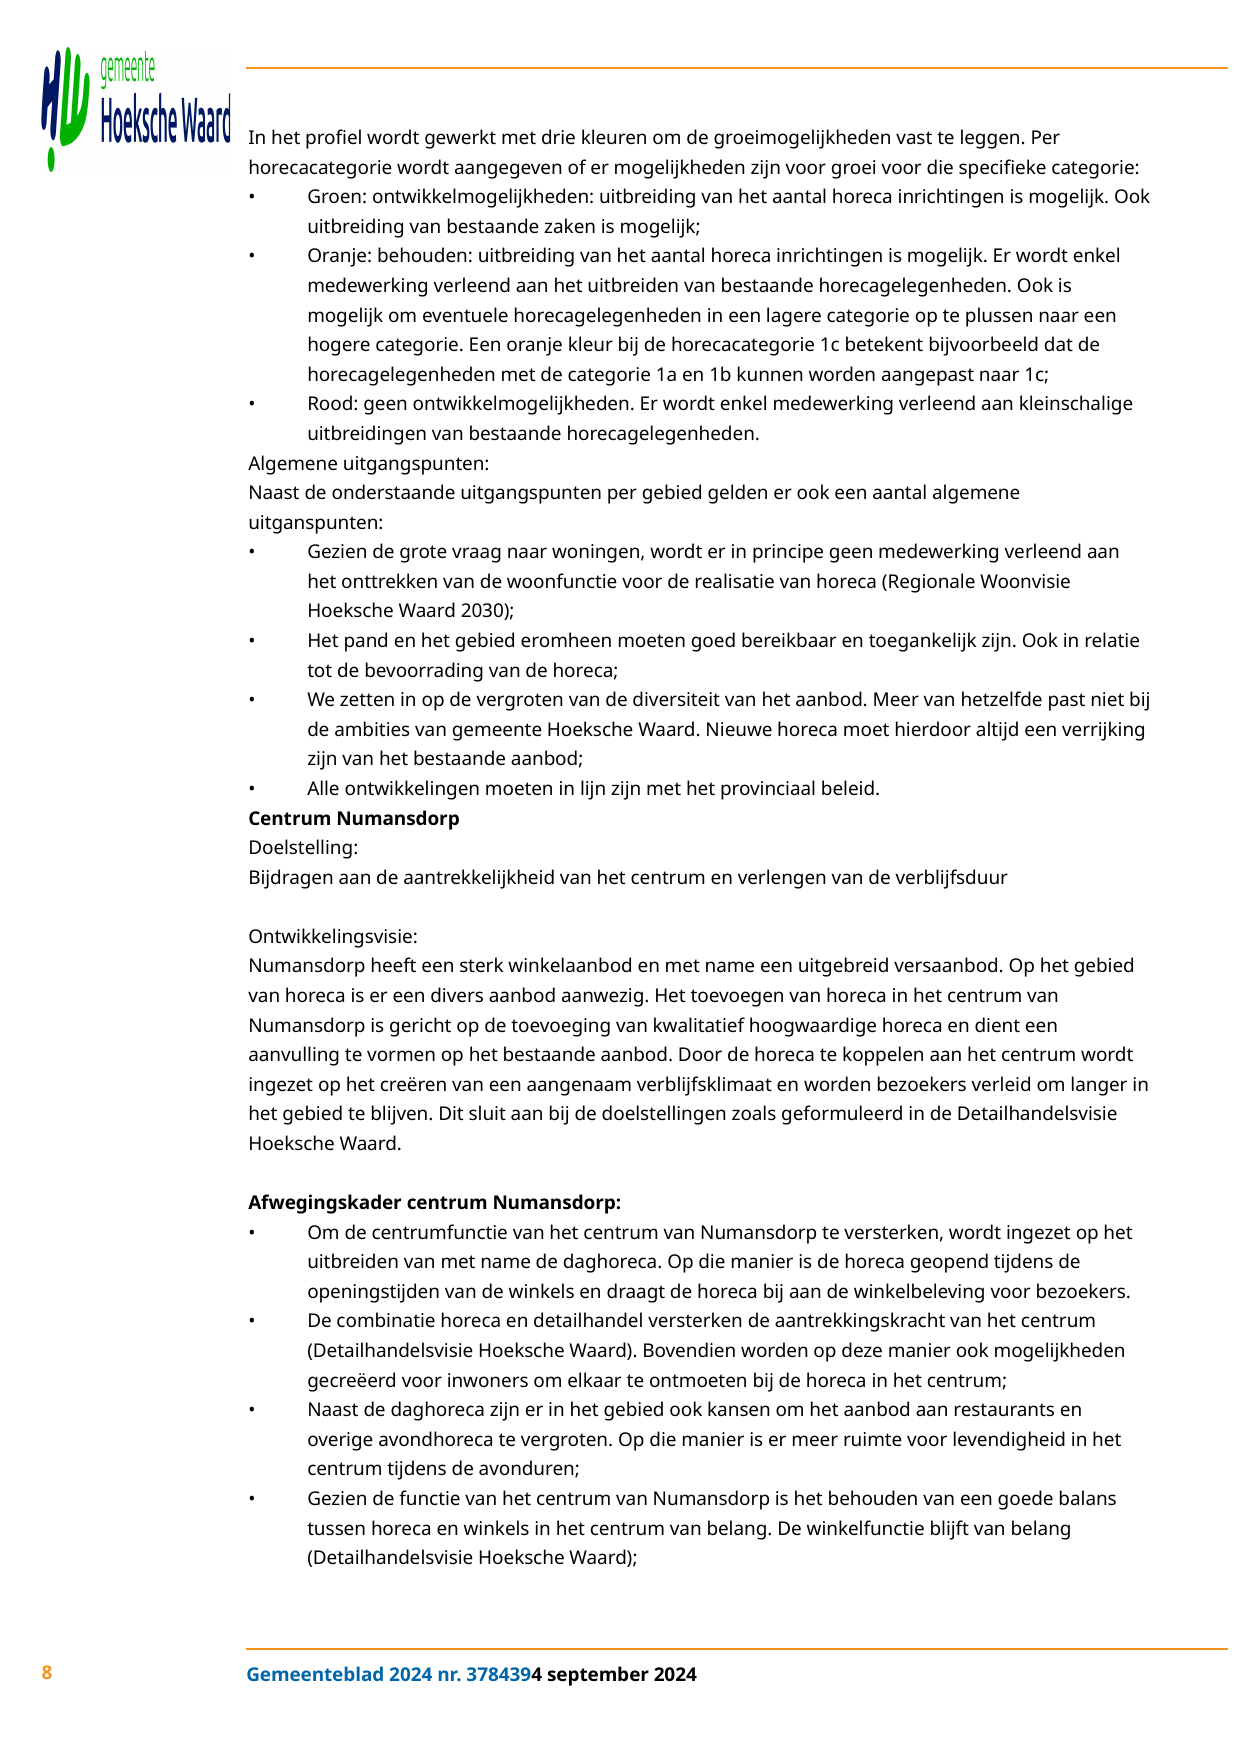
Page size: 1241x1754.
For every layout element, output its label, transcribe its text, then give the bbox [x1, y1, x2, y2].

text Naast de onderstaande uitgangspunten per gebied gelden er ook een aantal algemene uitganspunten: [248, 479, 1152, 535]
list Om de centrumfunctie van het centrum van Numansdorp te versterken, wordt ingezet op het uitbreiden van met name de daghoreca. Op die manier is de horeca geopend tijdens de openingstijden van de winkels en draagt de horeca bij aan de winkelbeleving voor bezoekers. [248, 1219, 1152, 1304]
list Gezien de grote vraag naar woningen, wordt er in principe geen medewerking verleend aan het onttrekken van de woonfunctie voor de realisatie van horeca (Regionale Woonvisie Hoeksche Waard 2030); [248, 538, 1152, 623]
text Algemene uitgangspunten: [248, 450, 1152, 476]
list Alle ontwikkelingen moeten in lijn zijn met het provinciaal beleid. [248, 775, 1152, 801]
picture [41, 47, 231, 172]
text Numansdorp heeft een sterk winkelaanbod en met name een uitgebreid versaanbod. Op het gebied van horeca is er een divers aanbod aanwezig. Het toevoegen van horeca in het centrum van Numansdorp is gericht op de toevoeging van kwalitatief hoogwaardige horeca en dient een aanvulling te vormen op het bestaande aanbod. Door de horeca te koppelen aan het centrum wordt ingezet op het creëren van een aangenaam verblijfsklimaat en worden bezoekers verleid om langer in het gebied te blijven. Dit sluit aan bij de doelstellingen zoals geformuleerd in de Detailhandelsvisie Hoeksche Waard. [248, 953, 1152, 1156]
text In het profiel wordt gewerkt met drie kleuren om de groeimogelijkheden vast te leggen. Per horecacategorie wordt aangegeven of er mogelijkheden zijn voor groei voor die specifieke categorie: [248, 124, 1152, 180]
list We zetten in op de vergroten van de diversiteit van het aanbod. Meer van hetzelfde past niet bij de ambities van gemeente Hoeksche Waard. Nieuwe horeca moet hierdoor altijd een verrijking zijn van het bestaande aanbod; [248, 686, 1152, 771]
text Afwegingskader centrum Numansdorp: [248, 1189, 1152, 1215]
list Rood: geen ontwikkelmogelijkheden. Er wordt enkel medewerking verleend aan kleinschalige uitbreidingen van bestaande horecagelegenheden. [248, 391, 1152, 446]
text Ontwikkelingsvisie: [248, 923, 1152, 949]
list Groen: ontwikkelmogelijkheden: uitbreiding van het aantal horeca inrichtingen is mogelijk. Ook uitbreiding van bestaande zaken is mogelijk; [248, 183, 1152, 239]
text Doelstelling: [248, 834, 1152, 860]
list Oranje: behouden: uitbreiding van het aantal horeca inrichtingen is mogelijk. Er wordt enkel medewerking verleend aan het uitbreiden van bestaande horecagelegenheden. Ook is mogelijk om eventuele horecagelegenheden in een lagere categorie op te plussen naar een hogere categorie. Een oranje kleur bij de horecacategorie 1c betekent bijvoorbeeld dat de horecagelegenheden met de categorie 1a en 1b kunnen worden aangepast naar 1c; [248, 243, 1152, 387]
list De combinatie horeca en detailhandel versterken de aantrekkingskracht van het centrum (Detailhandelsvisie Hoeksche Waard). Bovendien worden op deze manier ook mogelijkheden gecreëerd voor inwoners om elkaar te ontmoeten bij de horeca in het centrum; [248, 1308, 1152, 1393]
text Bijdragen aan de aantrekkelijkheid van het centrum en verlengen van de verblijfsduur [248, 864, 1152, 890]
list Gezien de functie van het centrum van Numansdorp is het behouden van een goede balans tussen horeca en winkels in het centrum van belang. De winkelfunctie blijft van belang (Detailhandelsvisie Hoeksche Waard); [248, 1485, 1152, 1570]
list Het pand en het gebied eromheen moeten goed bereikbaar en toegankelijk zijn. Ook in relatie tot de bevoorrading van de horeca; [248, 627, 1152, 683]
list Naast de daghoreca zijn er in het gebied ook kansen om het aanbod aan restaurants en overige avondhoreca te vergroten. Op die manier is er meer ruimte voor levendigheid in het centrum tijdens de avonduren; [248, 1396, 1152, 1481]
text Centrum Numansdorp [248, 805, 1152, 831]
